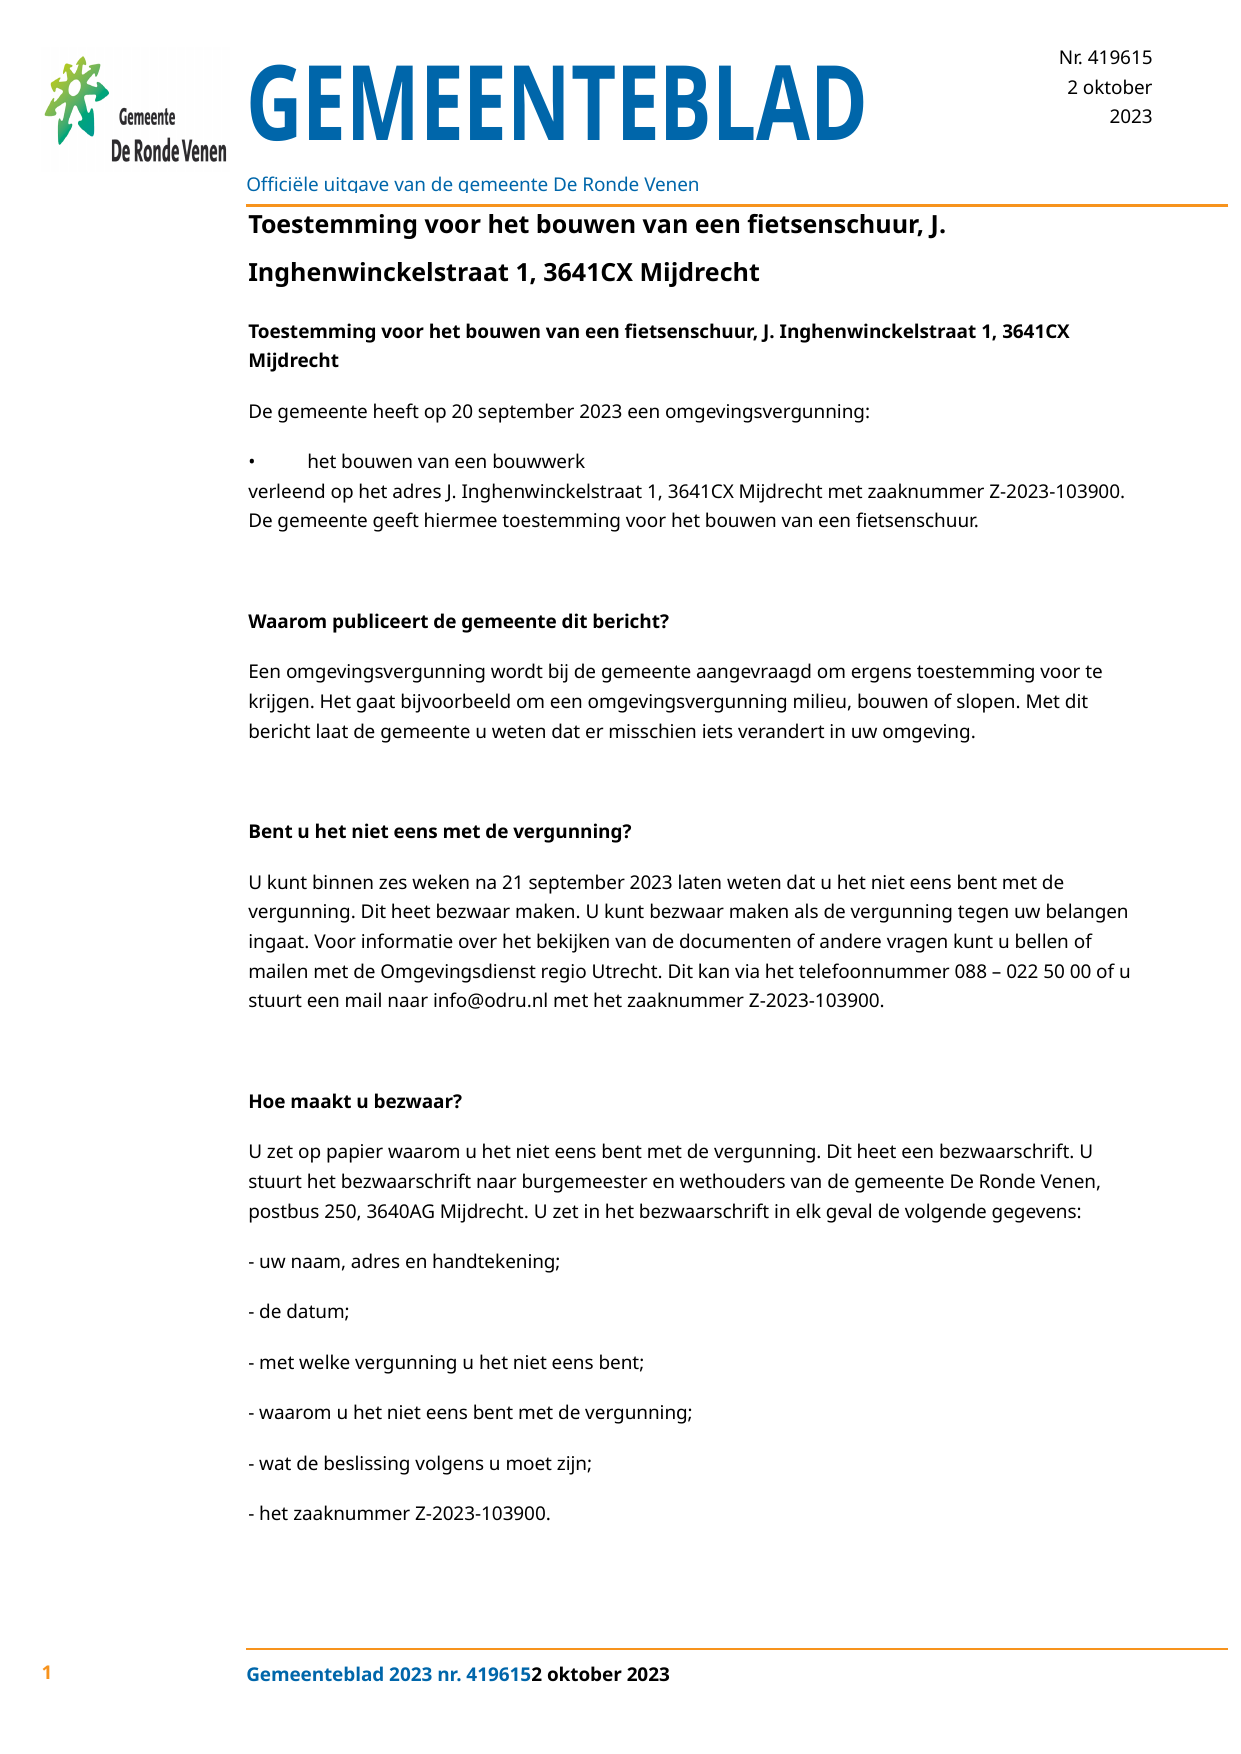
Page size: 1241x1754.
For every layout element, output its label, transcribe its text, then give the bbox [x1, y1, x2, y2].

text - de datum; [248, 1299, 1152, 1324]
picture [41, 47, 231, 172]
text U zet op papier waarom u het niet eens bent met de vergunning. Dit heet een bezwaarschrift. U stuurt het bezwaarschrift naar burgemeester en wethouders van de gemeente De Ronde Venen, postbus 250, 3640AG Mijdrecht. U zet in het bezwaarschrift in elk geval de volgende gegevens: [248, 1139, 1152, 1224]
text - met welke vergunning u het niet eens bent; [248, 1349, 1152, 1375]
text Toestemming voor het bouwen van een fietsenschuur, J. Inghenwinckelstraat 1, 3641CX Mijdrecht [248, 318, 1152, 373]
text - waarom u het niet eens bent met de vergunning; [248, 1399, 1152, 1425]
list het bouwen van een bouwwerk [248, 448, 1152, 474]
text Bent u het niet eens met de vergunning? [248, 819, 1152, 844]
text - het zaaknummer Z-2023-103900. [248, 1500, 1152, 1526]
text - wat de beslissing volgens u moet zijn; [248, 1450, 1152, 1476]
text Waarom publiceert de gemeente dit bericht? [248, 608, 1152, 634]
text Een omgevingsvergunning wordt bij de gemeente aangevraagd om ergens toestemming voor te krijgen. Het gaat bijvoorbeeld om een omgevingsvergunning milieu, bouwen of slopen. Met dit bericht laat de gemeente u weten dat er misschien iets verandert in uw omgeving. [248, 659, 1152, 744]
text De gemeente heeft op 20 september 2023 een omgevingsvergunning: [248, 398, 1152, 424]
text Hoe maakt u bezwaar? [248, 1088, 1152, 1114]
text U kunt binnen zes weken na 21 september 2023 laten weten dat u het niet eens bent met de vergunning. Dit heet bezwaar maken. U kunt bezwaar maken als de vergunning tegen uw belangen ingaat. Voor informatie over het bekijken van de documenten of andere vragen kunt u bellen of mailen met de Omgevingsdienst regio Utrecht. Dit kan via het telefoonnummer 088 – 022 50 00 of u stuurt een mail naar info@odru.nl met het zaaknummer Z-2023-103900. [248, 869, 1152, 1013]
text - uw naam, adres en handtekening; [248, 1248, 1152, 1274]
text verleend op het adres J. Inghenwinckelstraat 1, 3641CX Mijdrecht met zaaknummer Z-2023-103900. De gemeente geeft hiermee toestemming voor het bouwen van een fietsenschuur. [248, 478, 1152, 533]
text Toestemming voor het bouwen van een fietsenschuur, J. Inghenwinckelstraat 1, 3641CX Mijdrecht [248, 207, 1152, 288]
